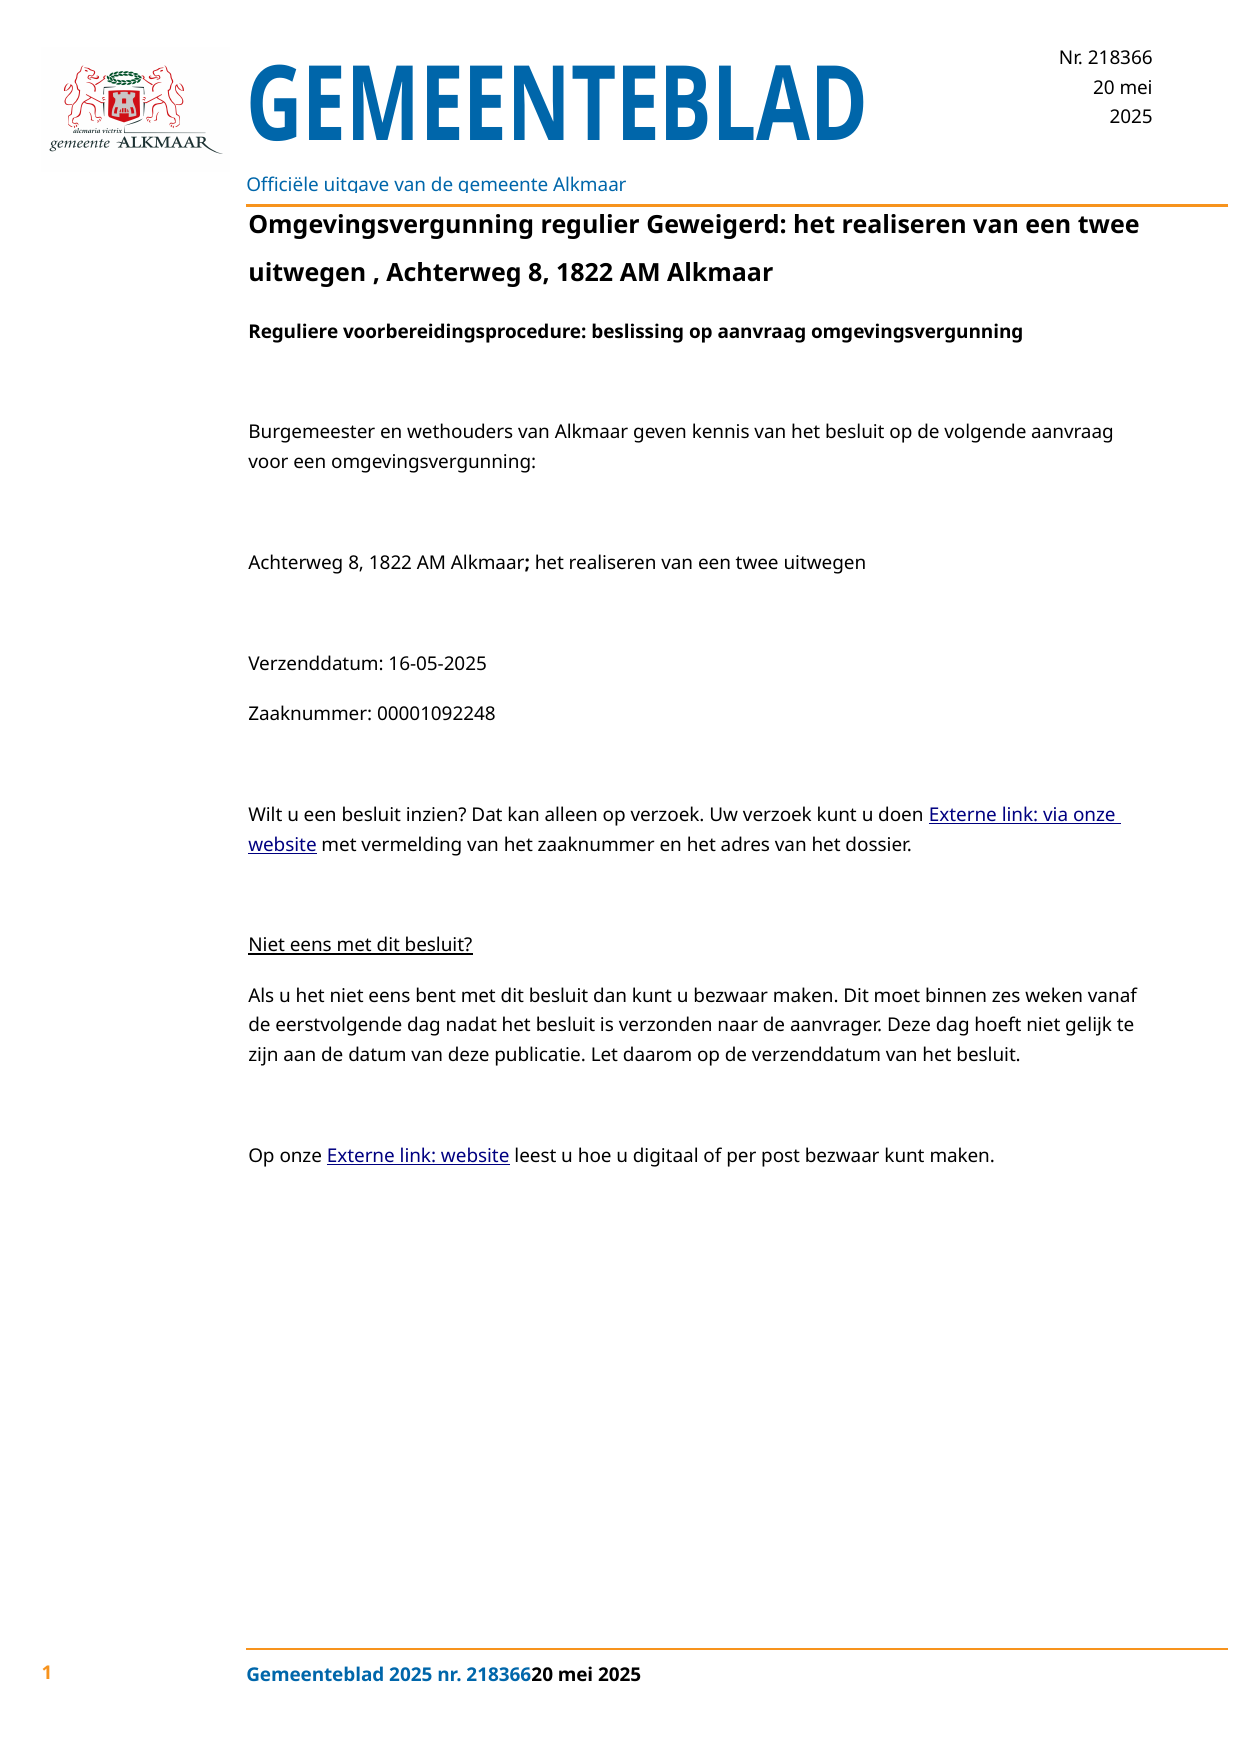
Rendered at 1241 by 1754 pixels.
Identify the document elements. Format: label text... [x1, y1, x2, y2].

text Op onze Externe link: website leest u hoe u digitaal of per post bezwaar kunt maken. [248, 1142, 1152, 1168]
text Wilt u een besluit inzien? Dat kan alleen op verzoek. Uw verzoek kunt u doen Externe link: via onze website met vermelding van het zaaknummer en het adres van het dossier. [248, 801, 1152, 857]
text Omgevingsvergunning regulier Geweigerd: het realiseren van een twee uitwegen , Achterweg 8, 1822 AM Alkmaar [248, 207, 1152, 288]
text Zaaknummer: 00001092248 [248, 700, 1152, 726]
text Burgemeester en wethouders van Alkmaar geven kennis van het besluit op de volgende aanvraag voor een omgevingsvergunning: [248, 419, 1152, 474]
text Achterweg 8, 1822 AM Alkmaar; het realiseren van een twee uitwegen [248, 549, 1152, 575]
text Reguliere voorbereidingsprocedure: beslissing op aanvraag omgevingsvergunning [248, 318, 1152, 344]
picture [41, 47, 231, 172]
text Verzenddatum: 16-05-2025 [248, 650, 1152, 676]
text Niet eens met dit besluit? [248, 932, 1152, 957]
text Als u het niet eens bent met dit besluit dan kunt u bezwaar maken. Dit moet binnen zes weken vanaf de eerstvolgende dag nadat het besluit is verzonden naar de aanvrager. Deze dag hoeft niet gelijk te zijn aan de datum van deze publicatie. Let daarom op de verzenddatum van het besluit. [248, 982, 1152, 1067]
